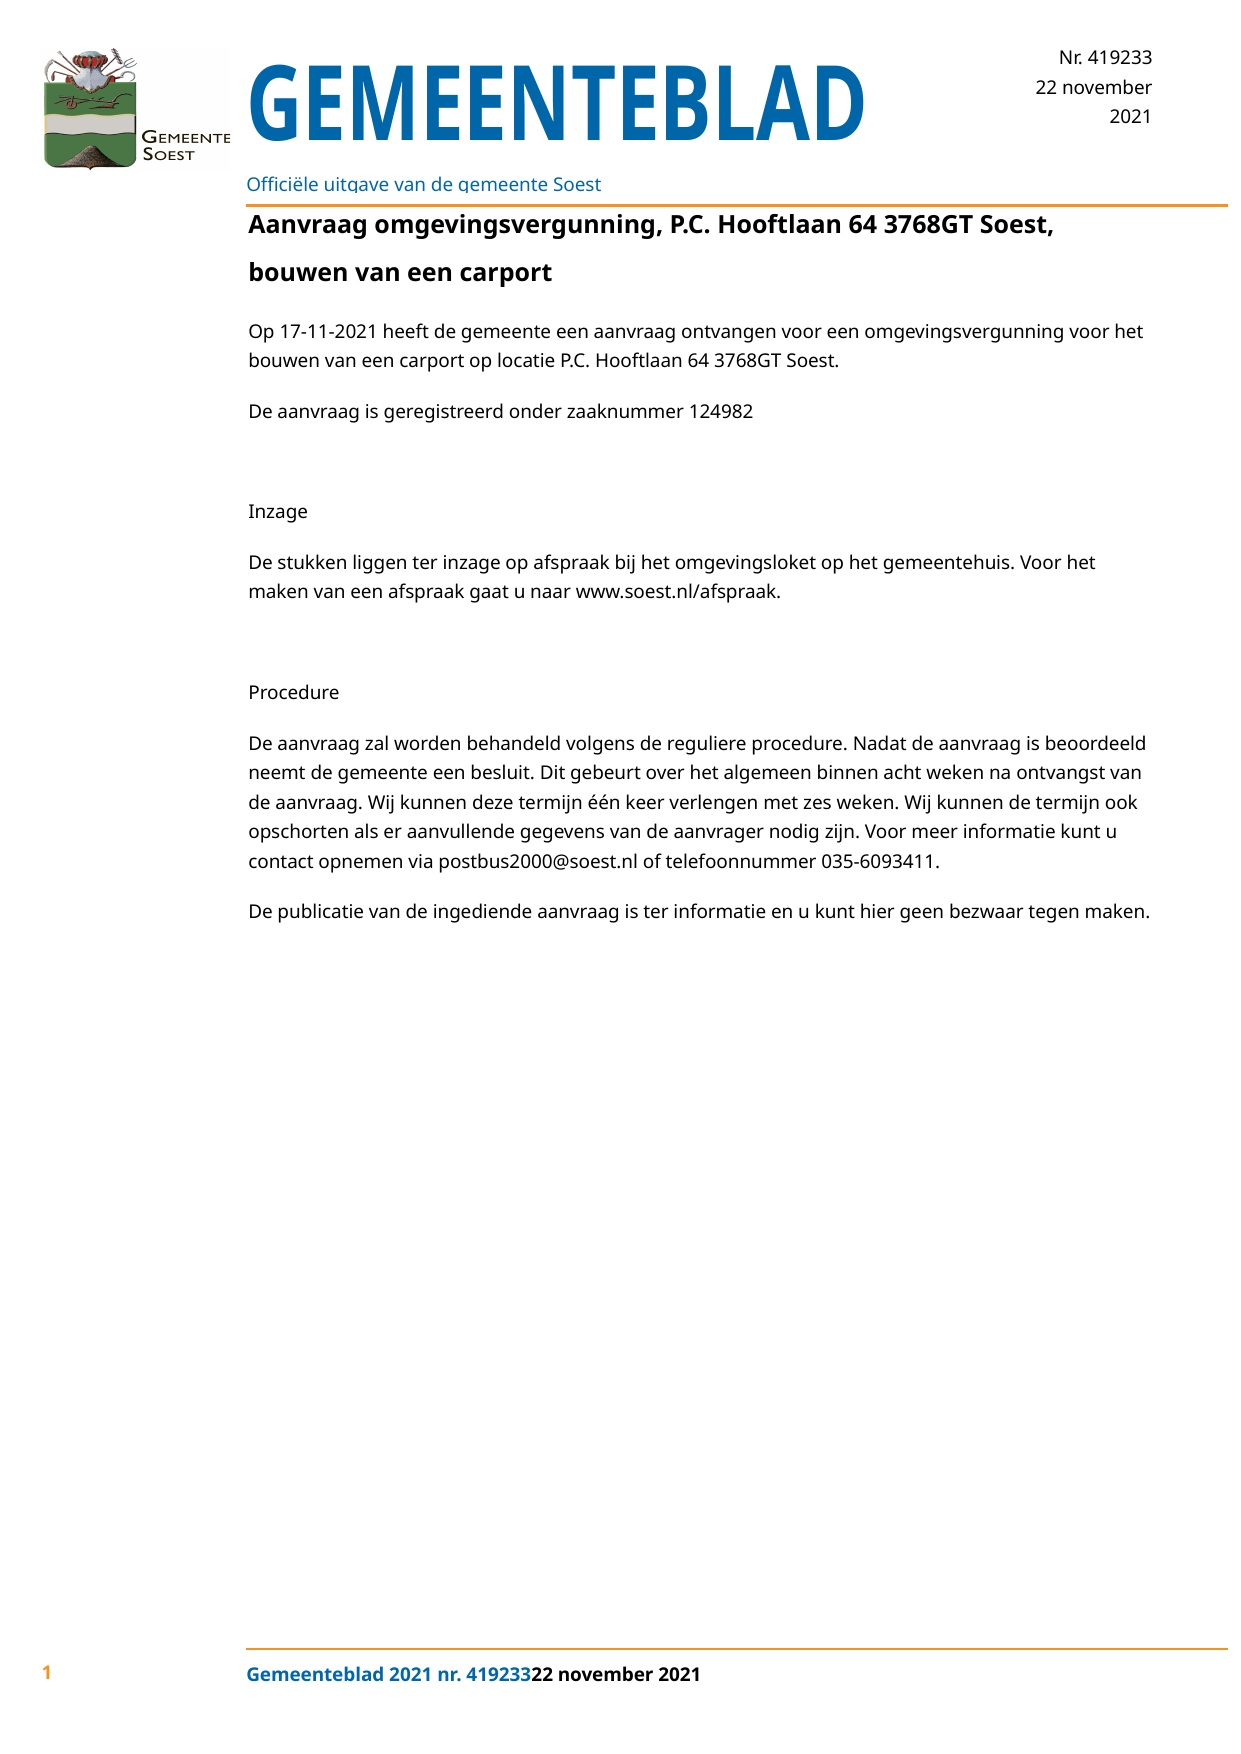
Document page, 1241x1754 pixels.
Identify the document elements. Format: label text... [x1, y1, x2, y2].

text De publicatie van de ingediende aanvraag is ter informatie en u kunt hier geen bezwaar tegen maken. [248, 899, 1152, 924]
text Procedure [248, 679, 1152, 705]
text Op 17-11-2021 heeft de gemeente een aanvraag ontvangen voor een omgevingsvergunning voor het bouwen van een carport op locatie P.C. Hooftlaan 64 3768GT Soest. [248, 318, 1152, 373]
text De stukken liggen ter inzage op afspraak bij het omgevingsloket op het gemeentehuis. Voor het maken van een afspraak gaat u naar www.soest.nl/afspraak. [248, 549, 1152, 604]
text De aanvraag zal worden behandeld volgens de reguliere procedure. Nadat de aanvraag is beoordeeld neemt de gemeente een besluit. Dit gebeurt over het algemeen binnen acht weken na ontvangst van de aanvraag. Wij kunnen deze termijn één keer verlengen met zes weken. Wij kunnen de termijn ook opschorten als er aanvullende gegevens van de aanvrager nodig zijn. Voor meer informatie kunt u contact opnemen via postbus2000@soest.nl of telefoonnummer 035-6093411. [248, 730, 1152, 874]
text Inzage [248, 499, 1152, 524]
picture [41, 47, 231, 172]
text Aanvraag omgevingsvergunning, P.C. Hooftlaan 64 3768GT Soest, bouwen van een carport [248, 207, 1152, 288]
text De aanvraag is geregistreerd onder zaaknummer 124982 [248, 398, 1152, 424]
